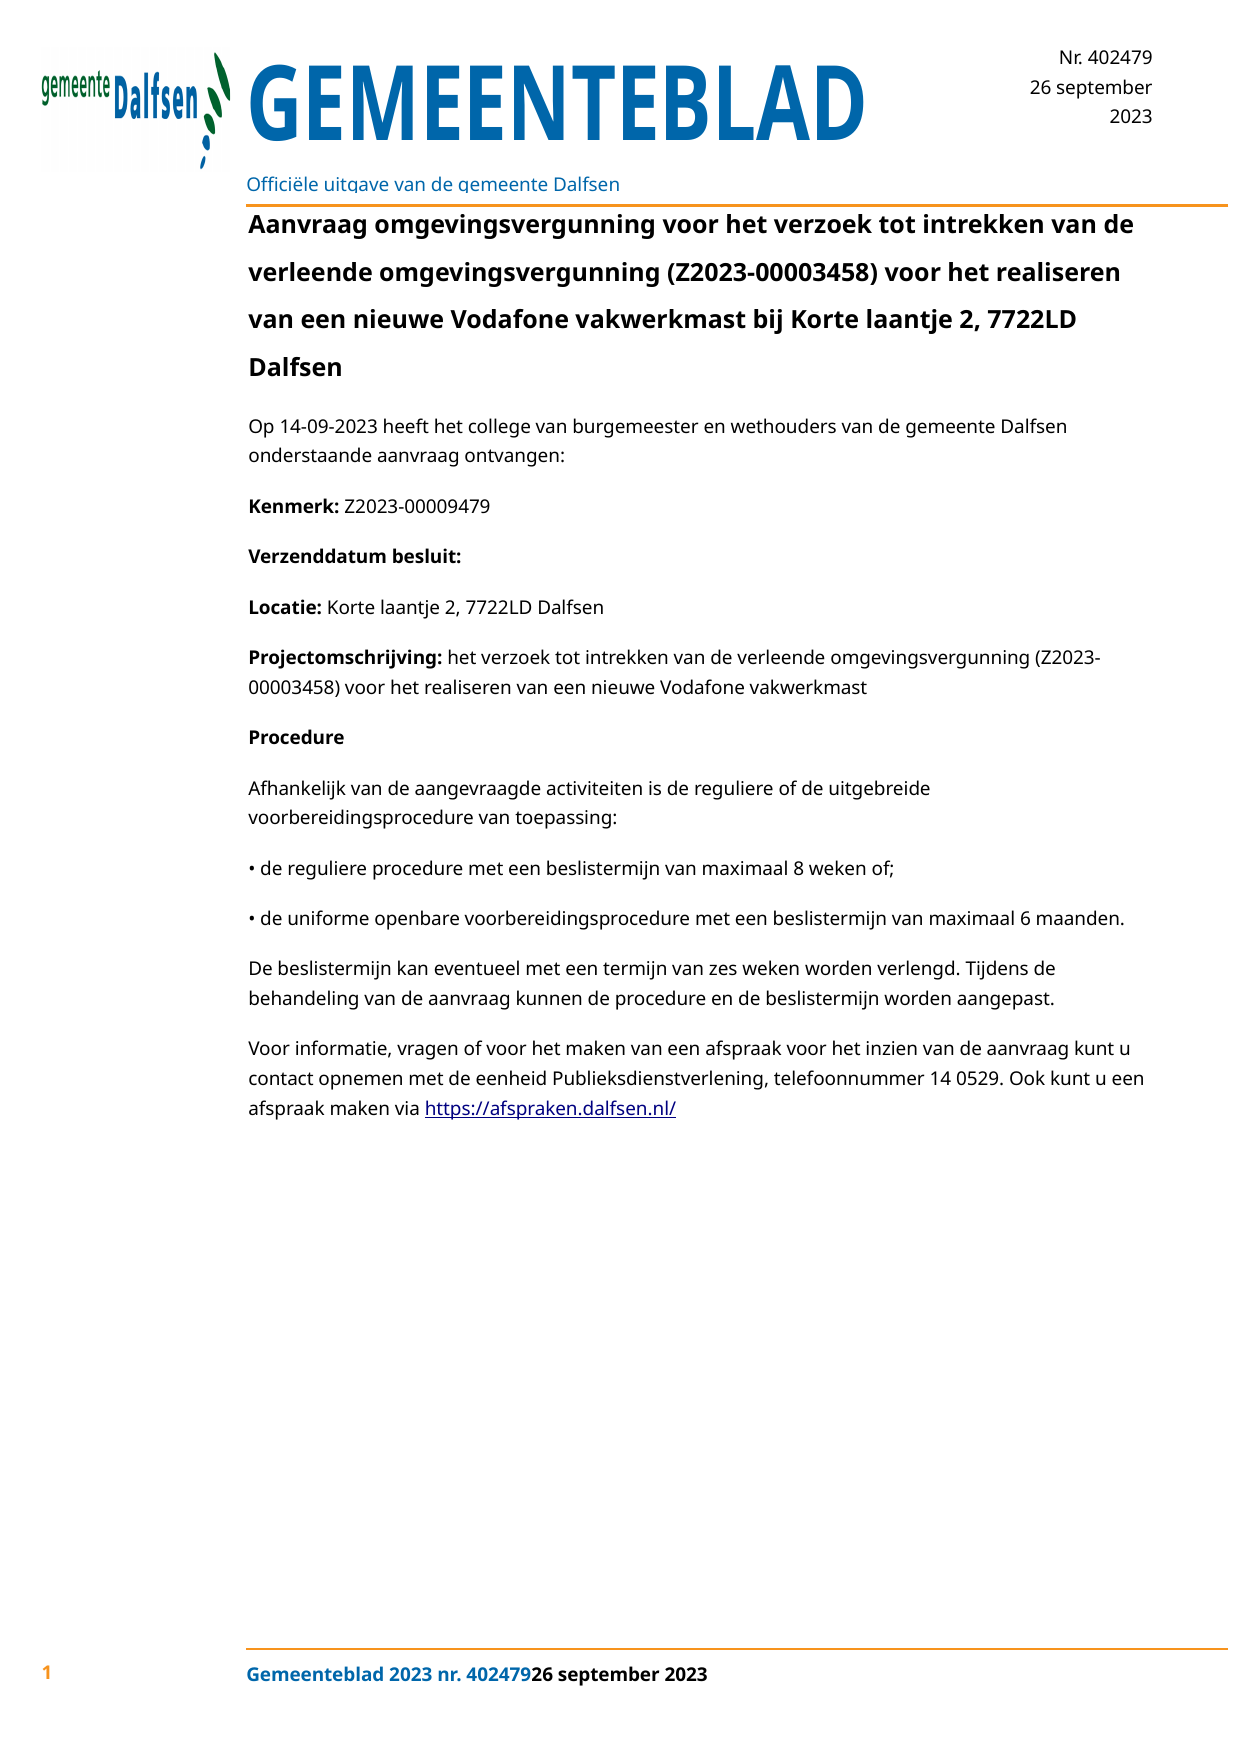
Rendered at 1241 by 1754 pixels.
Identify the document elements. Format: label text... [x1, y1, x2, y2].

text Kenmerk: Z2023-00009479 [248, 493, 1152, 519]
text Voor informatie, vragen of voor het maken van een afspraak voor het inzien van de aanvraag kunt u contact opnemen met de eenheid Publieksdienstverlening, telefoonnummer 14 0529. Ook kunt u een afspraak maken via https://afspraken.dalfsen.nl/ [248, 1036, 1152, 1121]
text Afhankelijk van de aangevraagde activiteiten is de reguliere of de uitgebreide voorbereidingsprocedure van toepassing: [248, 775, 1152, 830]
text • de uniforme openbare voorbereidingsprocedure met een beslistermijn van maximaal 6 maanden. [248, 905, 1152, 931]
text Procedure [248, 724, 1152, 750]
text De beslistermijn kan eventueel met een termijn van zes weken worden verlengd. Tijdens de behandeling van de aanvraag kunnen de procedure en de beslistermijn worden aangepast. [248, 956, 1152, 1011]
text • de reguliere procedure met een beslistermijn van maximaal 8 weken of; [248, 855, 1152, 881]
picture [41, 47, 231, 172]
text Projectomschrijving: het verzoek tot intrekken van de verleende omgevingsvergunning (Z2023-00003458) voor het realiseren van een nieuwe Vodafone vakwerkmast [248, 644, 1152, 700]
text Locatie: Korte laantje 2, 7722LD Dalfsen [248, 594, 1152, 620]
text Verzenddatum besluit: [248, 543, 1152, 569]
text Op 14-09-2023 heeft het college van burgemeester en wethouders van de gemeente Dalfsen onderstaande aanvraag ontvangen: [248, 413, 1152, 468]
text Aanvraag omgevingsvergunning voor het verzoek tot intrekken van de verleende omgevingsvergunning (Z2023-00003458) voor het realiseren van een nieuwe Vodafone vakwerkmast bij Korte laantje 2, 7722LD Dalfsen [248, 207, 1152, 384]
